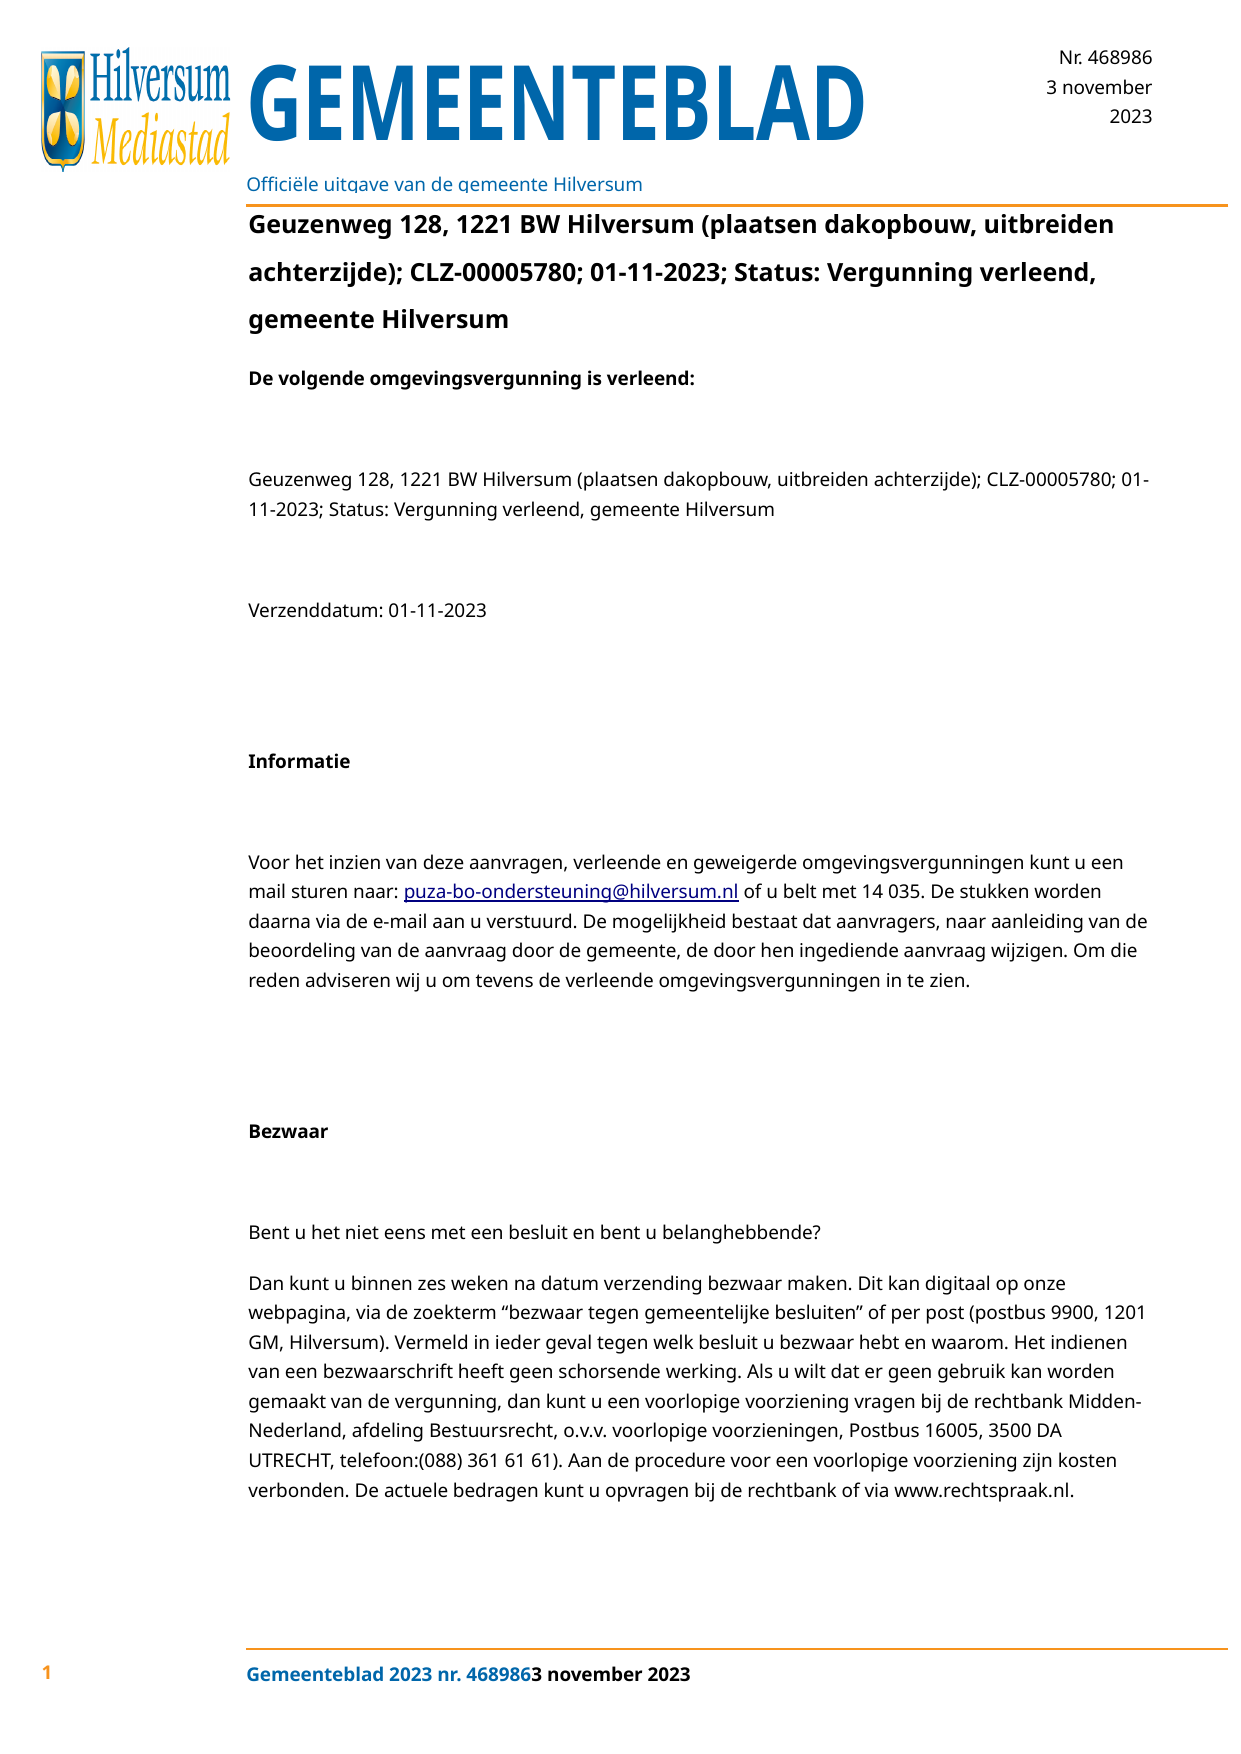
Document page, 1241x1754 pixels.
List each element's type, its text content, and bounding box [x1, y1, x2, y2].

text Dan kunt u binnen zes weken na datum verzending bezwaar maken. Dit kan digitaal op onze webpagina, via de zoekterm “bezwaar tegen gemeentelijke besluiten” of per post (postbus 9900, 1201 GM, Hilversum). Vermeld in ieder geval tegen welk besluit u bezwaar hebt en waarom. Het indienen van een bezwaarschrift heeft geen schorsende werking. Als u wilt dat er geen gebruik kan worden gemaakt van de vergunning, dan kunt u een voorlopige voorziening vragen bij de rechtbank Midden-Nederland, afdeling Bestuursrecht, o.v.v. voorlopige voorzieningen, Postbus 16005, 3500 DA UTRECHT, telefoon:(088) 361 61 61). Aan de procedure voor een voorlopige voorziening zijn kosten verbonden. De actuele bedragen kunt u opvragen bij de rechtbank of via www.rechtspraak.nl. [248, 1270, 1152, 1502]
text Bezwaar [248, 1118, 1152, 1144]
text Geuzenweg 128, 1221 BW Hilversum (plaatsen dakopbouw, uitbreiden achterzijde); CLZ-00005780; 01-11-2023; Status: Vergunning verleend, gemeente Hilversum [248, 466, 1152, 522]
text Verzenddatum: 01-11-2023 [248, 597, 1152, 622]
picture [41, 47, 231, 172]
text Bent u het niet eens met een besluit en bent u belanghebbende? [248, 1219, 1152, 1245]
text Voor het inzien van deze aanvragen, verleende en geweigerde omgevingsvergunningen kunt u een mail sturen naar: puza-bo-ondersteuning@hilversum.nl of u belt met 14 035. De stukken worden daarna via de e-mail aan u verstuurd. De mogelijkheid bestaat dat aanvragers, naar aanleiding van de beoordeling van de aanvraag door de gemeente, de door hen ingediende aanvraag wijzigen. Om die reden adviseren wij u om tevens de verleende omgevingsvergunningen in te zien. [248, 849, 1152, 993]
text Informatie [248, 748, 1152, 774]
text Geuzenweg 128, 1221 BW Hilversum (plaatsen dakopbouw, uitbreiden achterzijde); CLZ-00005780; 01-11-2023; Status: Vergunning verleend, gemeente Hilversum [248, 207, 1152, 336]
text De volgende omgevingsvergunning is verleend: [248, 366, 1152, 391]
